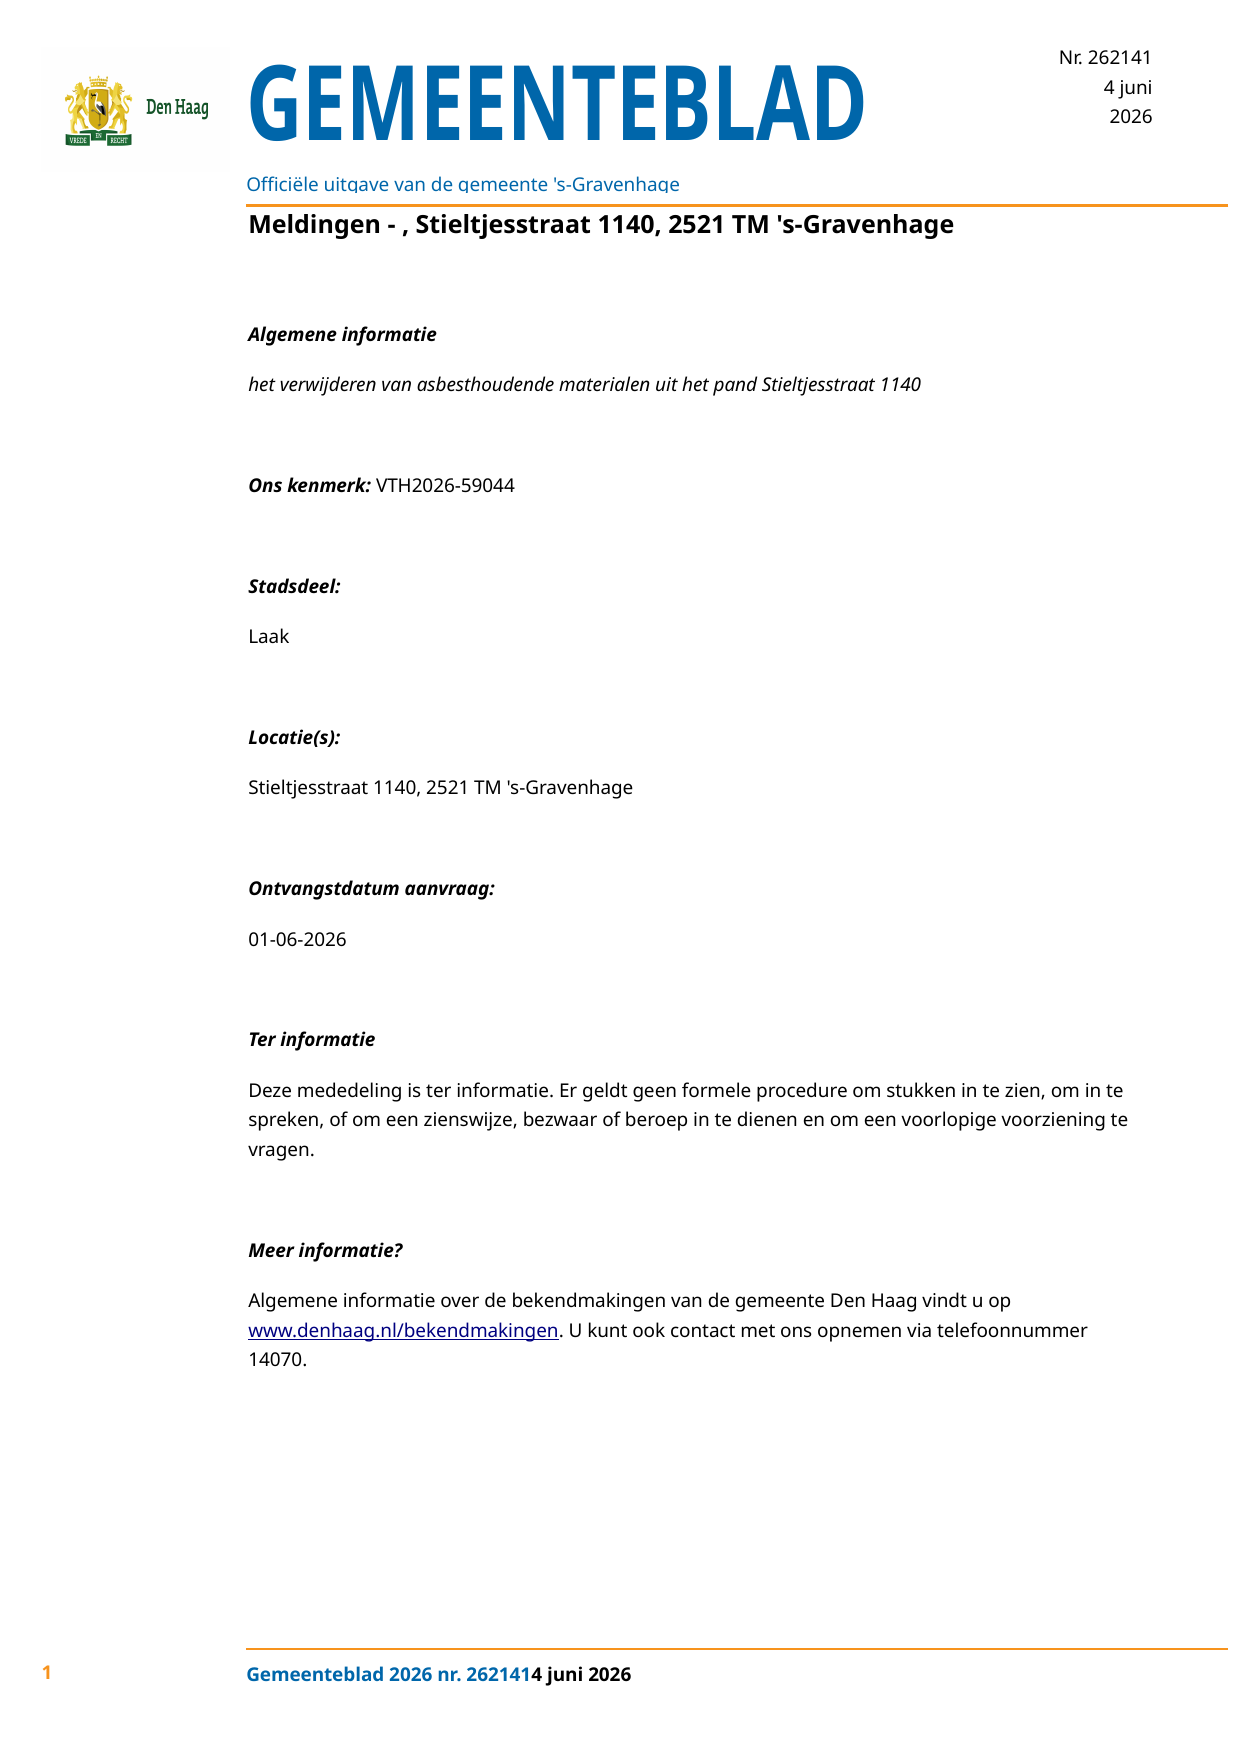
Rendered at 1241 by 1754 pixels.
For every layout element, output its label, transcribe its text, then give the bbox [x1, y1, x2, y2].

text Ontvangstdatum aanvraag: [248, 875, 1152, 901]
text Deze mededeling is ter informatie. Er geldt geen formele procedure om stukken in te zien, om in te spreken, of om een zienswijze, bezwaar of beroep in te dienen en om een voorlopige voorziening te vragen. [248, 1077, 1152, 1162]
text Laak [248, 623, 1152, 649]
text Meldingen - , Stieltjesstraat 1140, 2521 TM 's-Gravenhage [248, 207, 1152, 241]
text Meer informatie? [248, 1237, 1152, 1263]
text Locatie(s): [248, 724, 1152, 750]
text Stieltjesstraat 1140, 2521 TM 's-Gravenhage [248, 774, 1152, 800]
text Ter informatie [248, 1027, 1152, 1052]
text Algemene informatie [248, 321, 1152, 346]
text Stadsdeel: [248, 573, 1152, 598]
text het verwijderen van asbesthoudende materialen uit het pand Stieltjesstraat 1140 [248, 371, 1152, 397]
text Ons kenmerk: VTH2026-59044 [248, 472, 1152, 498]
text Algemene informatie over de bekendmakingen van de gemeente Den Haag vindt u op www.denhaag.nl/bekendmakingen. U kunt ook contact met ons opnemen via telefoonnummer 14070. [248, 1287, 1152, 1372]
text 01-06-2026 [248, 926, 1152, 951]
picture [41, 47, 231, 172]
